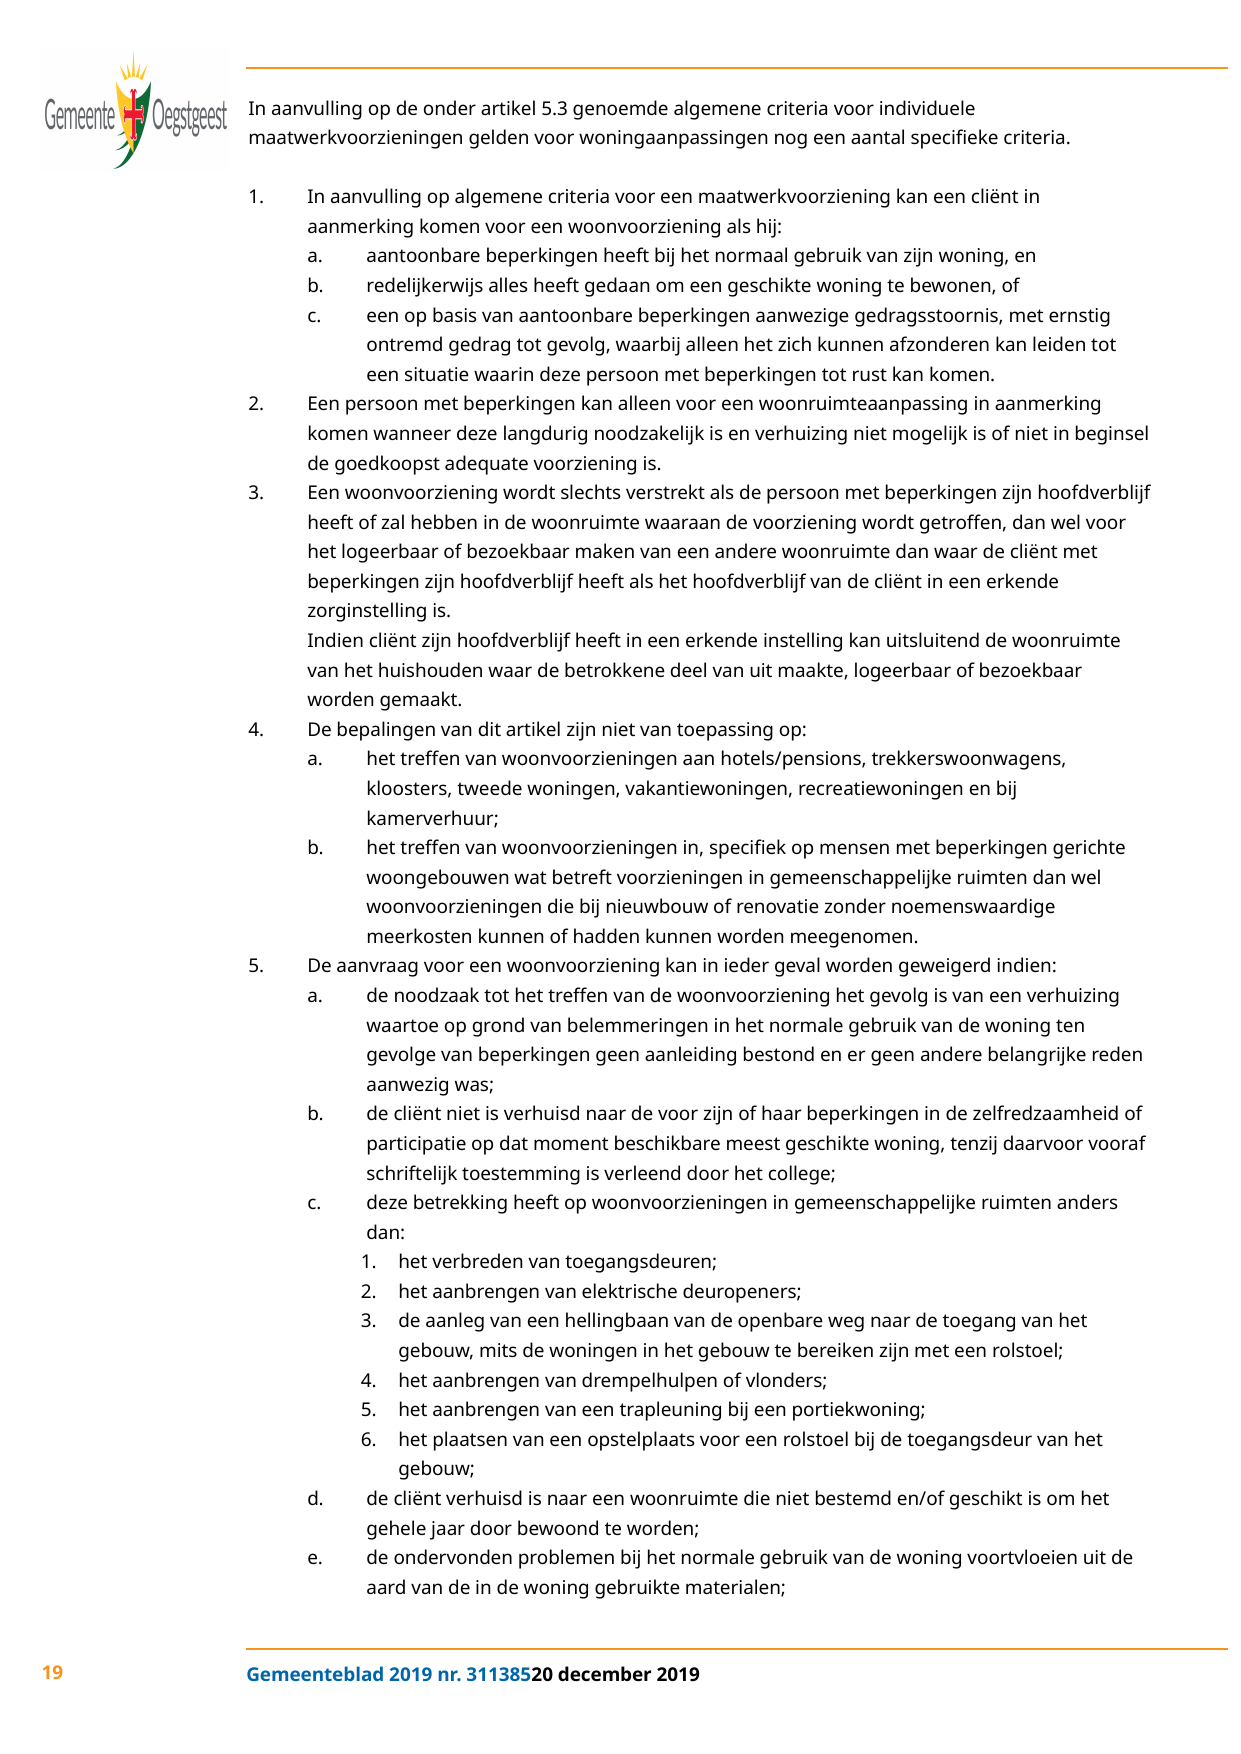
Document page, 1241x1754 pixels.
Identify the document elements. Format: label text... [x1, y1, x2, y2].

list de ondervonden problemen bij het normale gebruik van de woning voortvloeien uit de aard van de in de woning gebruikte materialen; [307, 1544, 1152, 1600]
list het treffen van woonvoorzieningen aan hotels/pensions, trekkerswoonwagens, kloosters, tweede woningen, vakantiewoningen, recreatiewoningen en bij kamerverhuur; [307, 746, 1152, 831]
list het plaatsen van een opstelplaats voor een rolstoel bij de toegangsdeur van het gebouw; [361, 1426, 1152, 1481]
list het aanbrengen van elektrische deuropeners; [361, 1278, 1152, 1304]
picture [41, 47, 231, 172]
list Indien cliënt zijn hoofdverblijf heeft in een erkende instelling kan uitsluitend de woonruimte van het huishouden waar de betrokkene deel van uit maakte, logeerbaar of bezoekbaar worden gemaakt. [248, 627, 1152, 712]
list het verbreden van toegangsdeuren; [361, 1248, 1152, 1274]
list het aanbrengen van drempelhulpen of vlonders; [361, 1367, 1152, 1393]
text In aanvulling op de onder artikel 5.3 genoemde algemene criteria voor individuele maatwerkvoorzieningen gelden voor woningaanpassingen nog een aantal specifieke criteria. [248, 95, 1152, 150]
list aantoonbare beperkingen heeft bij het normaal gebruik van zijn woning, en [307, 243, 1152, 268]
list deze betrekking heeft op woonvoorzieningen in gemeenschappelijke ruimten anders dan: [307, 1189, 1152, 1245]
list het treffen van woonvoorzieningen in, specifiek op mensen met beperkingen gerichte woongebouwen wat betreft voorzieningen in gemeenschappelijke ruimten dan wel woonvoorzieningen die bij nieuwbouw of renovatie zonder noemenswaardige meerkosten kunnen of hadden kunnen worden meegenomen. [307, 834, 1152, 949]
list de cliënt verhuisd is naar een woonruimte die niet bestemd en/of geschikt is om het gehele jaar door bewoond te worden; [307, 1485, 1152, 1541]
list De bepalingen van dit artikel zijn niet van toepassing op: [248, 716, 1152, 742]
list redelijkerwijs alles heeft gedaan om een geschikte woning te bewonen, of [307, 272, 1152, 298]
list De aanvraag voor een woonvoorziening kan in ieder geval worden geweigerd indien: [248, 953, 1152, 978]
list de cliënt niet is verhuisd naar de voor zijn of haar beperkingen in de zelfredzaamheid of participatie op dat moment beschikbare meest geschikte woning, tenzij daarvoor vooraf schriftelijk toestemming is verleend door het college; [307, 1101, 1152, 1186]
list Een persoon met beperkingen kan alleen voor een woonruimteaanpassing in aanmerking komen wanneer deze langdurig noodzakelijk is en verhuizing niet mogelijk is of niet in beginsel de goedkoopst adequate voorziening is. [248, 391, 1152, 476]
list de aanleg van een hellingbaan van de openbare weg naar de toegang van het gebouw, mits de woningen in het gebouw te bereiken zijn met een rolstoel; [361, 1308, 1152, 1363]
list Een woonvoorziening wordt slechts verstrekt als de persoon met beperkingen zijn hoofdverblijf heeft of zal hebben in de woonruimte waaraan de voorziening wordt getroffen, dan wel voor het logeerbaar of bezoekbaar maken van een andere woonruimte dan waar de cliënt met beperkingen zijn hoofdverblijf heeft als het hoofdverblijf van de cliënt in een erkende zorginstelling is. [248, 479, 1152, 623]
list het aanbrengen van een trapleuning bij een portiekwoning; [361, 1396, 1152, 1422]
list een op basis van aantoonbare beperkingen aanwezige gedragsstoornis, met ernstig ontremd gedrag tot gevolg, waarbij alleen het zich kunnen afzonderen kan leiden tot een situatie waarin deze persoon met beperkingen tot rust kan komen. [307, 302, 1152, 387]
list de noodzaak tot het treffen van de woonvoorziening het gevolg is van een verhuizing waartoe op grond van belemmeringen in het normale gebruik van de woning ten gevolge van beperkingen geen aanleiding bestond en er geen andere belangrijke reden aanwezig was; [307, 982, 1152, 1097]
list In aanvulling op algemene criteria voor een maatwerkvoorziening kan een cliënt in aanmerking komen voor een woonvoorziening als hij: [248, 183, 1152, 239]
